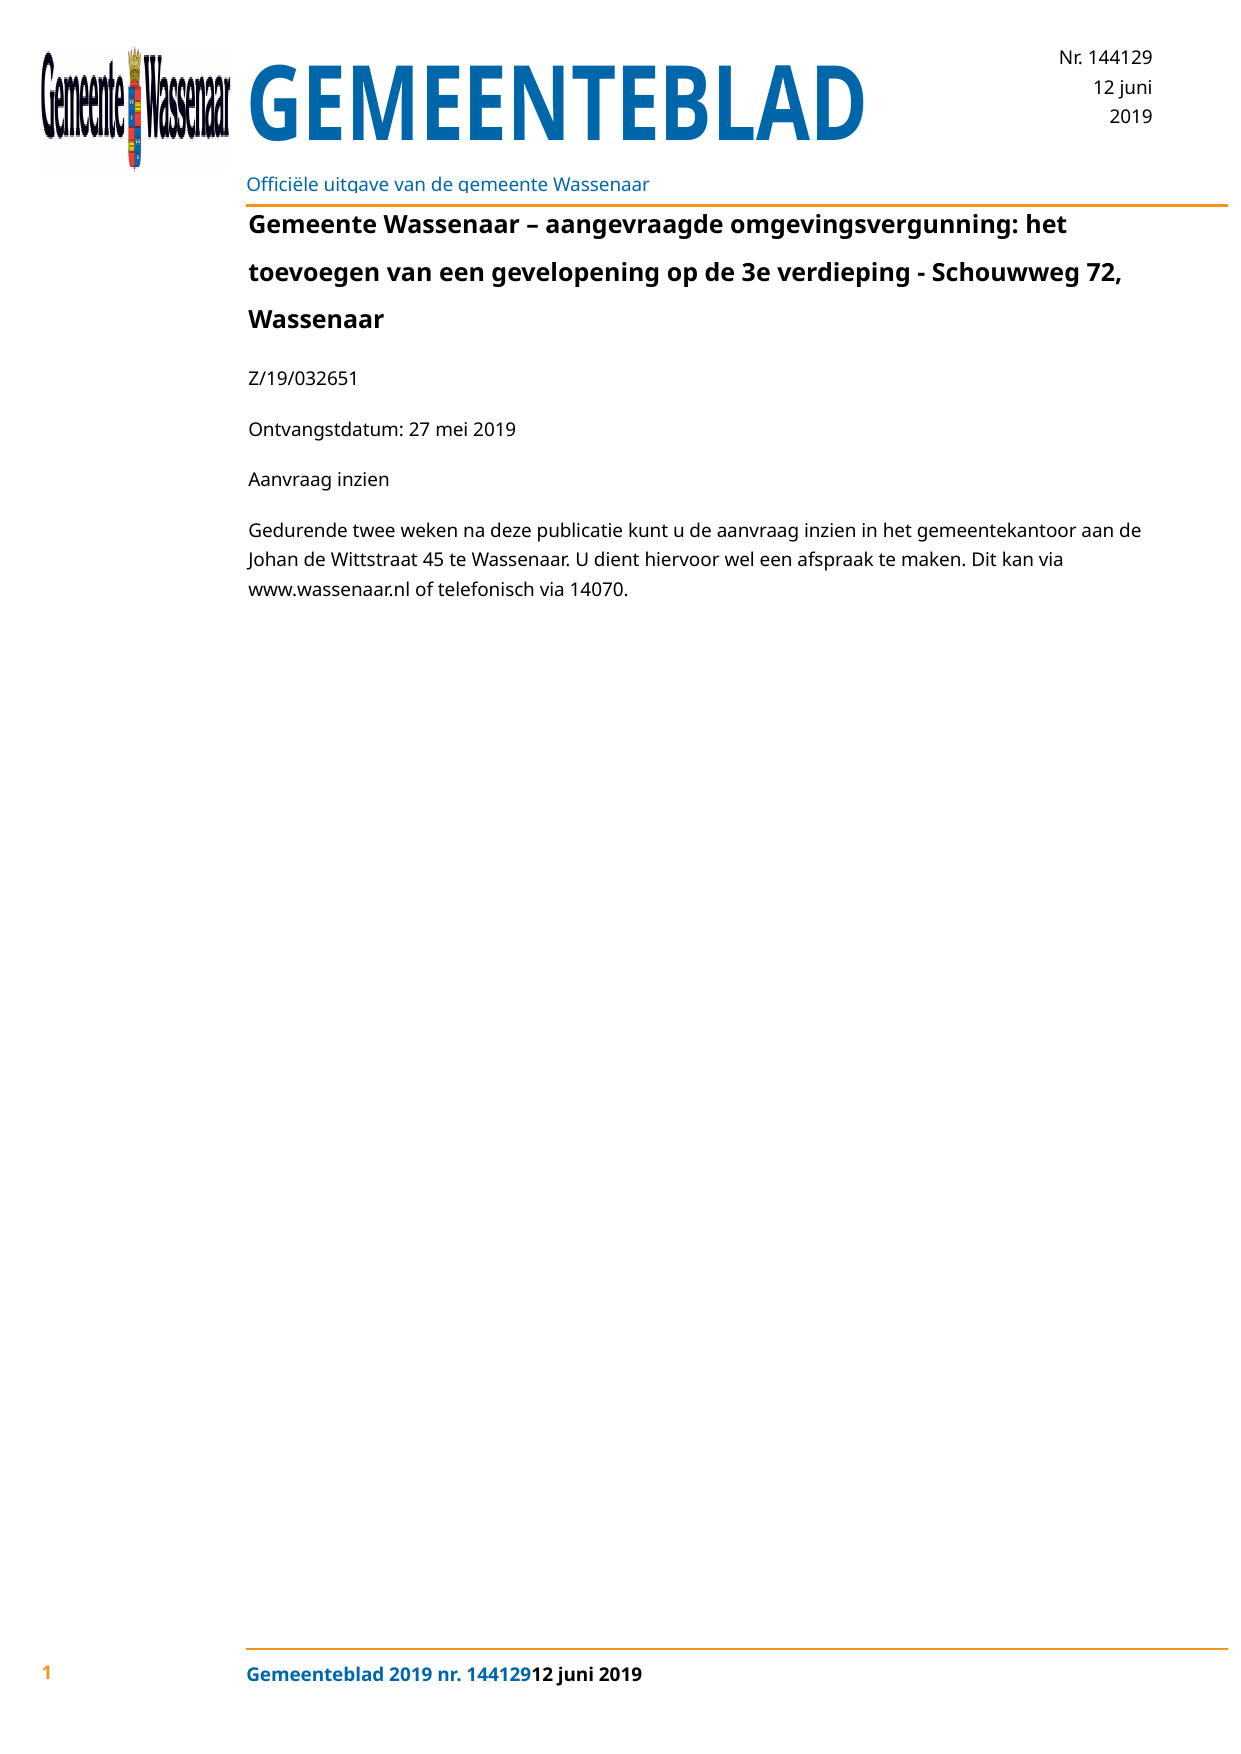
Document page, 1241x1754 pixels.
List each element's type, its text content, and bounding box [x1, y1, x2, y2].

text Gemeente Wassenaar – aangevraagde omgevingsvergunning: het toevoegen van een gevelopening op de 3e verdieping - Schouwweg 72, Wassenaar [248, 207, 1152, 336]
text Z/19/032651 [248, 366, 1152, 391]
text Gedurende twee weken na deze publicatie kunt u de aanvraag inzien in het gemeentekantoor aan de Johan de Wittstraat 45 te Wassenaar. U dient hiervoor wel een afspraak te maken. Dit kan via www.wassenaar.nl of telefonisch via 14070. [248, 517, 1152, 602]
text Aanvraag inzien [248, 466, 1152, 492]
picture [41, 47, 231, 172]
text Ontvangstdatum: 27 mei 2019 [248, 416, 1152, 442]
